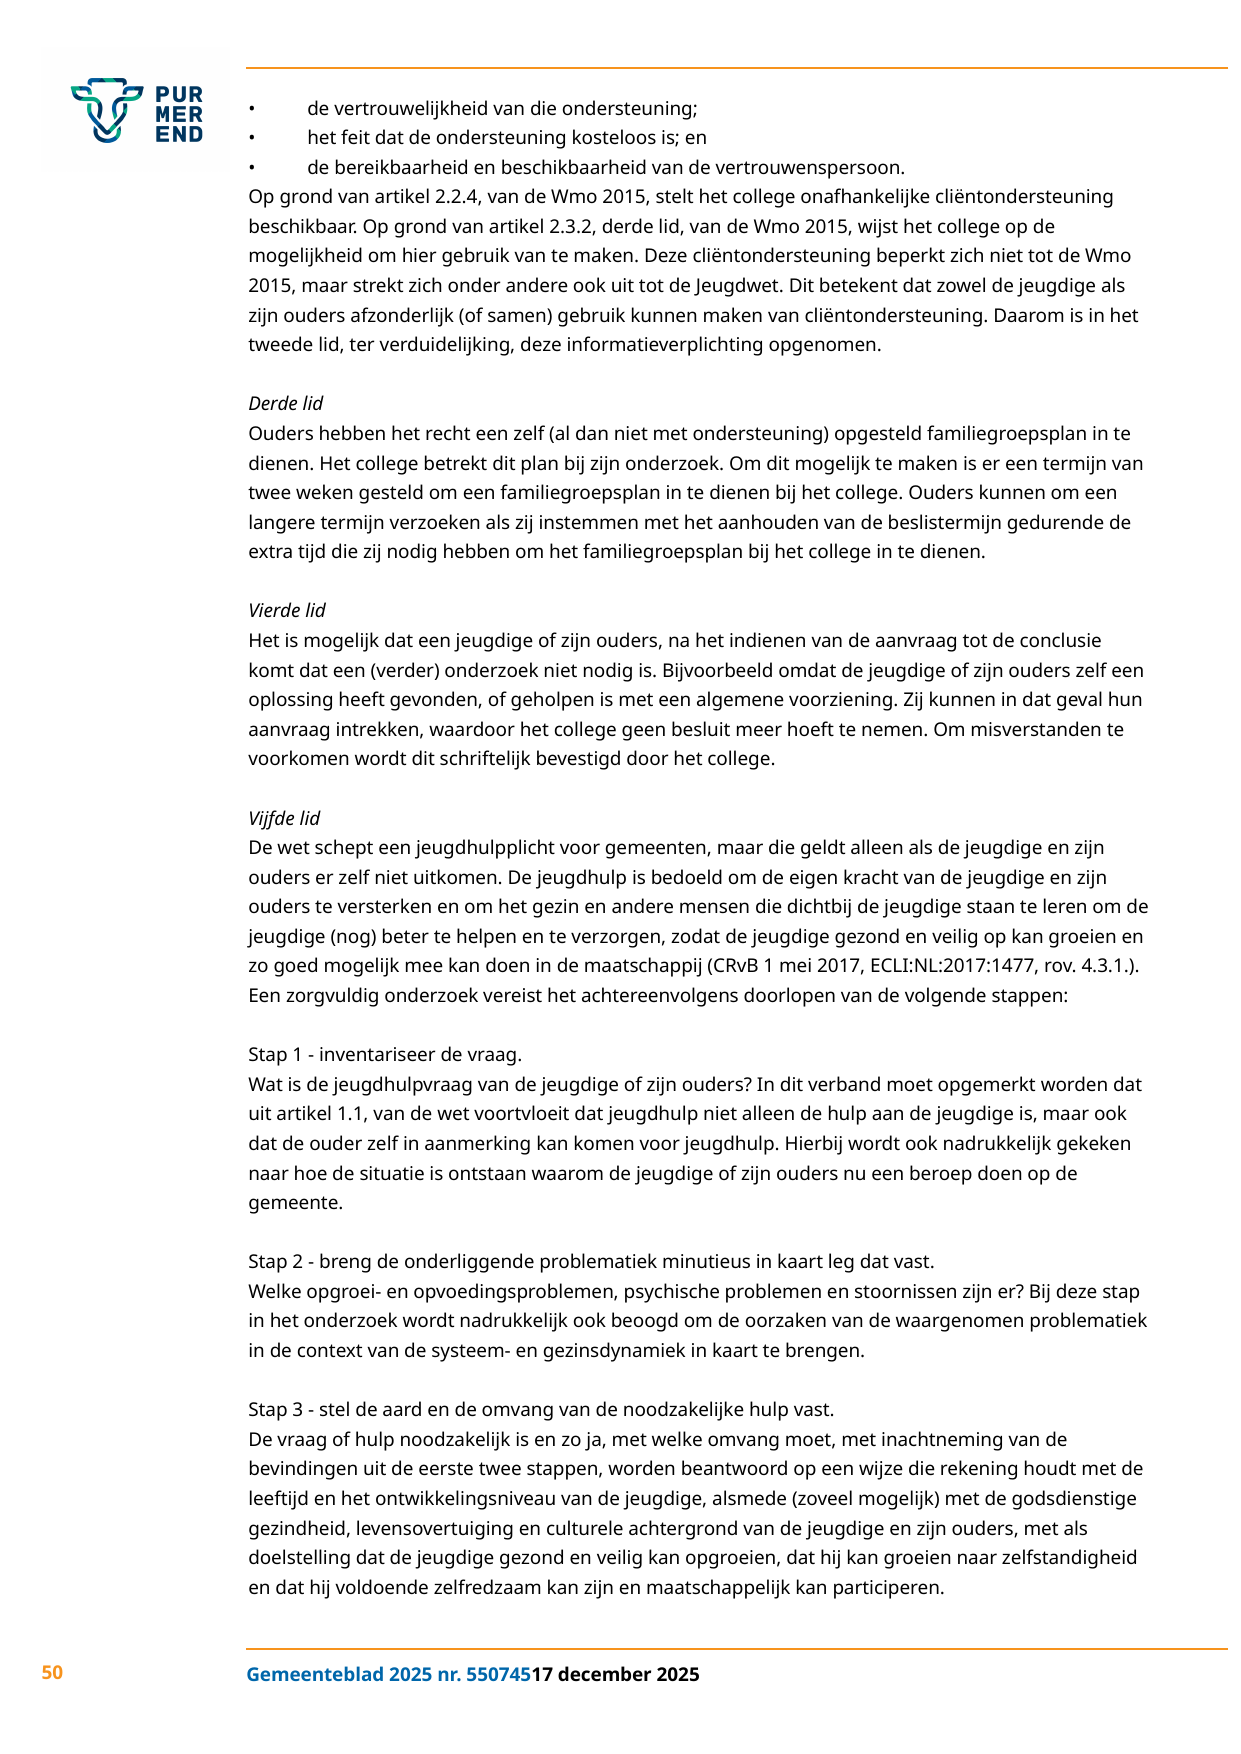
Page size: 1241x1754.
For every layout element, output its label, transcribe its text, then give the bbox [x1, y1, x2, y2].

text Vierde lid [248, 598, 1152, 623]
text Het is mogelijk dat een jeugdige of zijn ouders, na het indienen van de aanvraag tot de conclusie komt dat een (verder) onderzoek niet nodig is. Bijvoorbeeld omdat de jeugdige of zijn ouders zelf een oplossing heeft gevonden, of geholpen is met een algemene voorziening. Zij kunnen in dat geval hun aanvraag intrekken, waardoor het college geen besluit meer hoeft te nemen. Om misverstanden te voorkomen wordt dit schriftelijk bevestigd door het college. [248, 627, 1152, 771]
text Stap 1 - inventariseer de vraag. [248, 1041, 1152, 1067]
list de bereikbaarheid en beschikbaarheid van de vertrouwenspersoon. [248, 154, 1152, 180]
list het feit dat de ondersteuning kosteloos is; en [248, 124, 1152, 150]
text Ouders hebben het recht een zelf (al dan niet met ondersteuning) opgesteld familiegroepsplan in te dienen. Het college betrekt dit plan bij zijn onderzoek. Om dit mogelijk te maken is er een termijn van twee weken gesteld om een familiegroepsplan in te dienen bij het college. Ouders kunnen om een langere termijn verzoeken als zij instemmen met het aanhouden van de beslistermijn gedurende de extra tijd die zij nodig hebben om het familiegroepsplan bij het college in te dienen. [248, 420, 1152, 564]
text Welke opgroei- en opvoedingsproblemen, psychische problemen en stoornissen zijn er? Bij deze stap in het onderzoek wordt nadrukkelijk ook beoogd om de oorzaken van de waargenomen problematiek in de context van de systeem- en gezinsdynamiek in kaart te brengen. [248, 1278, 1152, 1363]
text Wat is de jeugdhulpvraag van de jeugdige of zijn ouders? In dit verband moet opgemerkt worden dat uit artikel 1.1, van de wet voortvloeit dat jeugdhulp niet alleen de hulp aan de jeugdige is, maar ook dat de ouder zelf in aanmerking kan komen voor jeugdhulp. Hierbij wordt ook nadrukkelijk gekeken naar hoe de situatie is ontstaan waarom de jeugdige of zijn ouders nu een beroep doen op de gemeente. [248, 1071, 1152, 1215]
text Stap 2 - breng de onderliggende problematiek minutieus in kaart leg dat vast. [248, 1248, 1152, 1274]
text Stap 3 - stel de aard en de omvang van de noodzakelijke hulp vast. [248, 1396, 1152, 1422]
text Derde lid [248, 391, 1152, 416]
list de vertrouwelijkheid van die ondersteuning; [248, 95, 1152, 121]
text De wet schept een jeugdhulpplicht voor gemeenten, maar die geldt alleen als de jeugdige en zijn ouders er zelf niet uitkomen. De jeugdhulp is bedoeld om de eigen kracht van de jeugdige en zijn ouders te versterken en om het gezin en andere mensen die dichtbij de jeugdige staan te leren om de jeugdige (nog) beter te helpen en te verzorgen, zodat de jeugdige gezond en veilig op kan groeien en zo goed mogelijk mee kan doen in de maatschappij (CRvB 1 mei 2017, ECLI:NL:2017:1477, rov. 4.3.1.). Een zorgvuldig onderzoek vereist het achtereenvolgens doorlopen van de volgende stappen: [248, 834, 1152, 1008]
picture [41, 47, 231, 172]
text De vraag of hulp noodzakelijk is en zo ja, met welke omvang moet, met inachtneming van de bevindingen uit de eerste twee stappen, worden beantwoord op een wijze die rekening houdt met de leeftijd en het ontwikkelingsniveau van de jeugdige, alsmede (zoveel mogelijk) met de godsdienstige gezindheid, levensovertuiging en culturele achtergrond van de jeugdige en zijn ouders, met als doelstelling dat de jeugdige gezond en veilig kan opgroeien, dat hij kan groeien naar zelfstandigheid en dat hij voldoende zelfredzaam kan zijn en maatschappelijk kan participeren. [248, 1426, 1152, 1600]
text Vijfde lid [248, 805, 1152, 831]
text Op grond van artikel 2.2.4, van de Wmo 2015, stelt het college onafhankelijke cliëntondersteuning beschikbaar. Op grond van artikel 2.3.2, derde lid, van de Wmo 2015, wijst het college op de mogelijkheid om hier gebruik van te maken. Deze cliëntondersteuning beperkt zich niet tot de Wmo 2015, maar strekt zich onder andere ook uit tot de Jeugdwet. Dit betekent dat zowel de jeugdige als zijn ouders afzonderlijk (of samen) gebruik kunnen maken van cliëntondersteuning. Daarom is in het tweede lid, ter verduidelijking, deze informatieverplichting opgenomen. [248, 183, 1152, 357]
